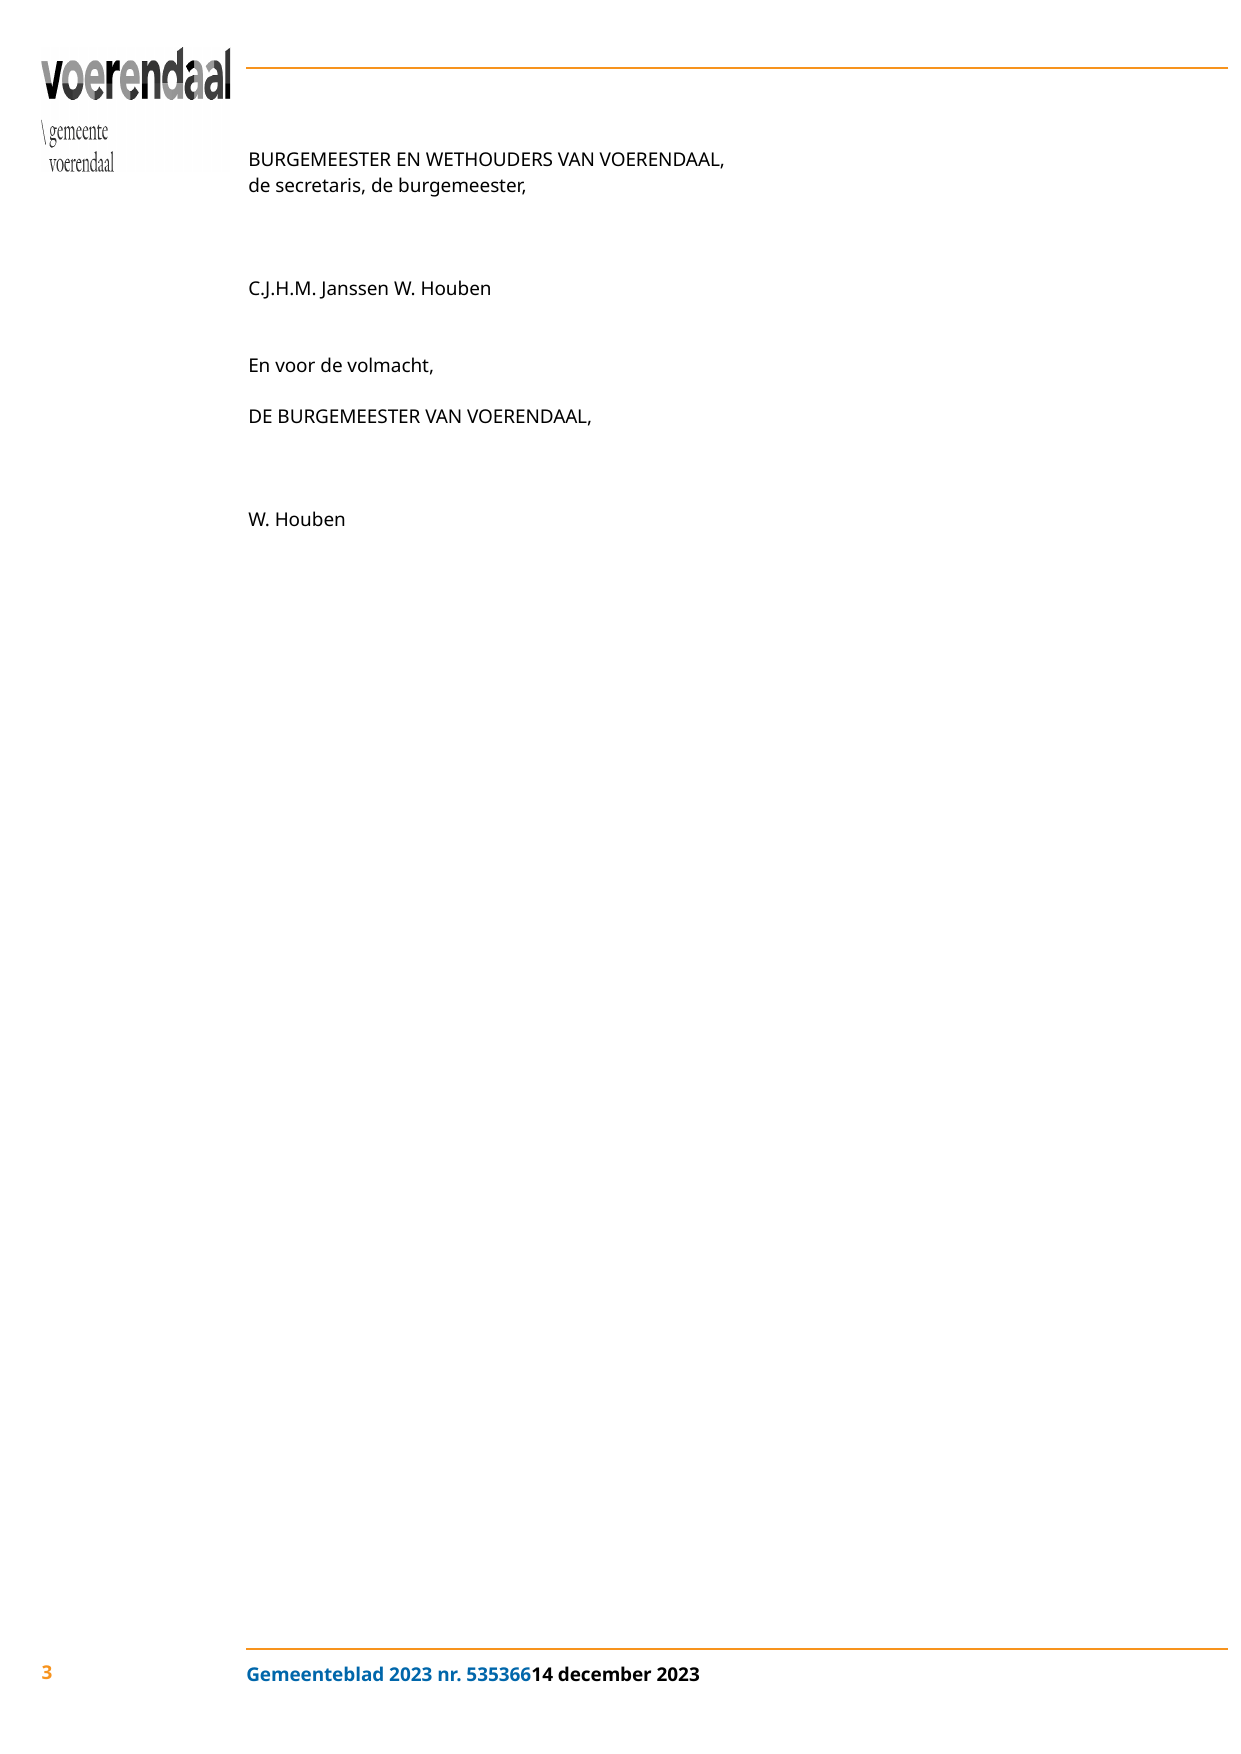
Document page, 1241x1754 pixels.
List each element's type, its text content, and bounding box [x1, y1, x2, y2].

text BURGEMEESTER EN WETHOUDERS VAN VOERENDAAL, [248, 146, 1152, 172]
text W. Houben [248, 506, 1152, 532]
text En voor de volmacht, [248, 352, 1152, 378]
text de secretaris, de burgemeester, [248, 172, 1152, 198]
text C.J.H.M. Janssen W. Houben [248, 275, 1152, 301]
picture [41, 47, 231, 172]
text DE BURGEMEESTER VAN VOERENDAAL, [248, 403, 1152, 429]
